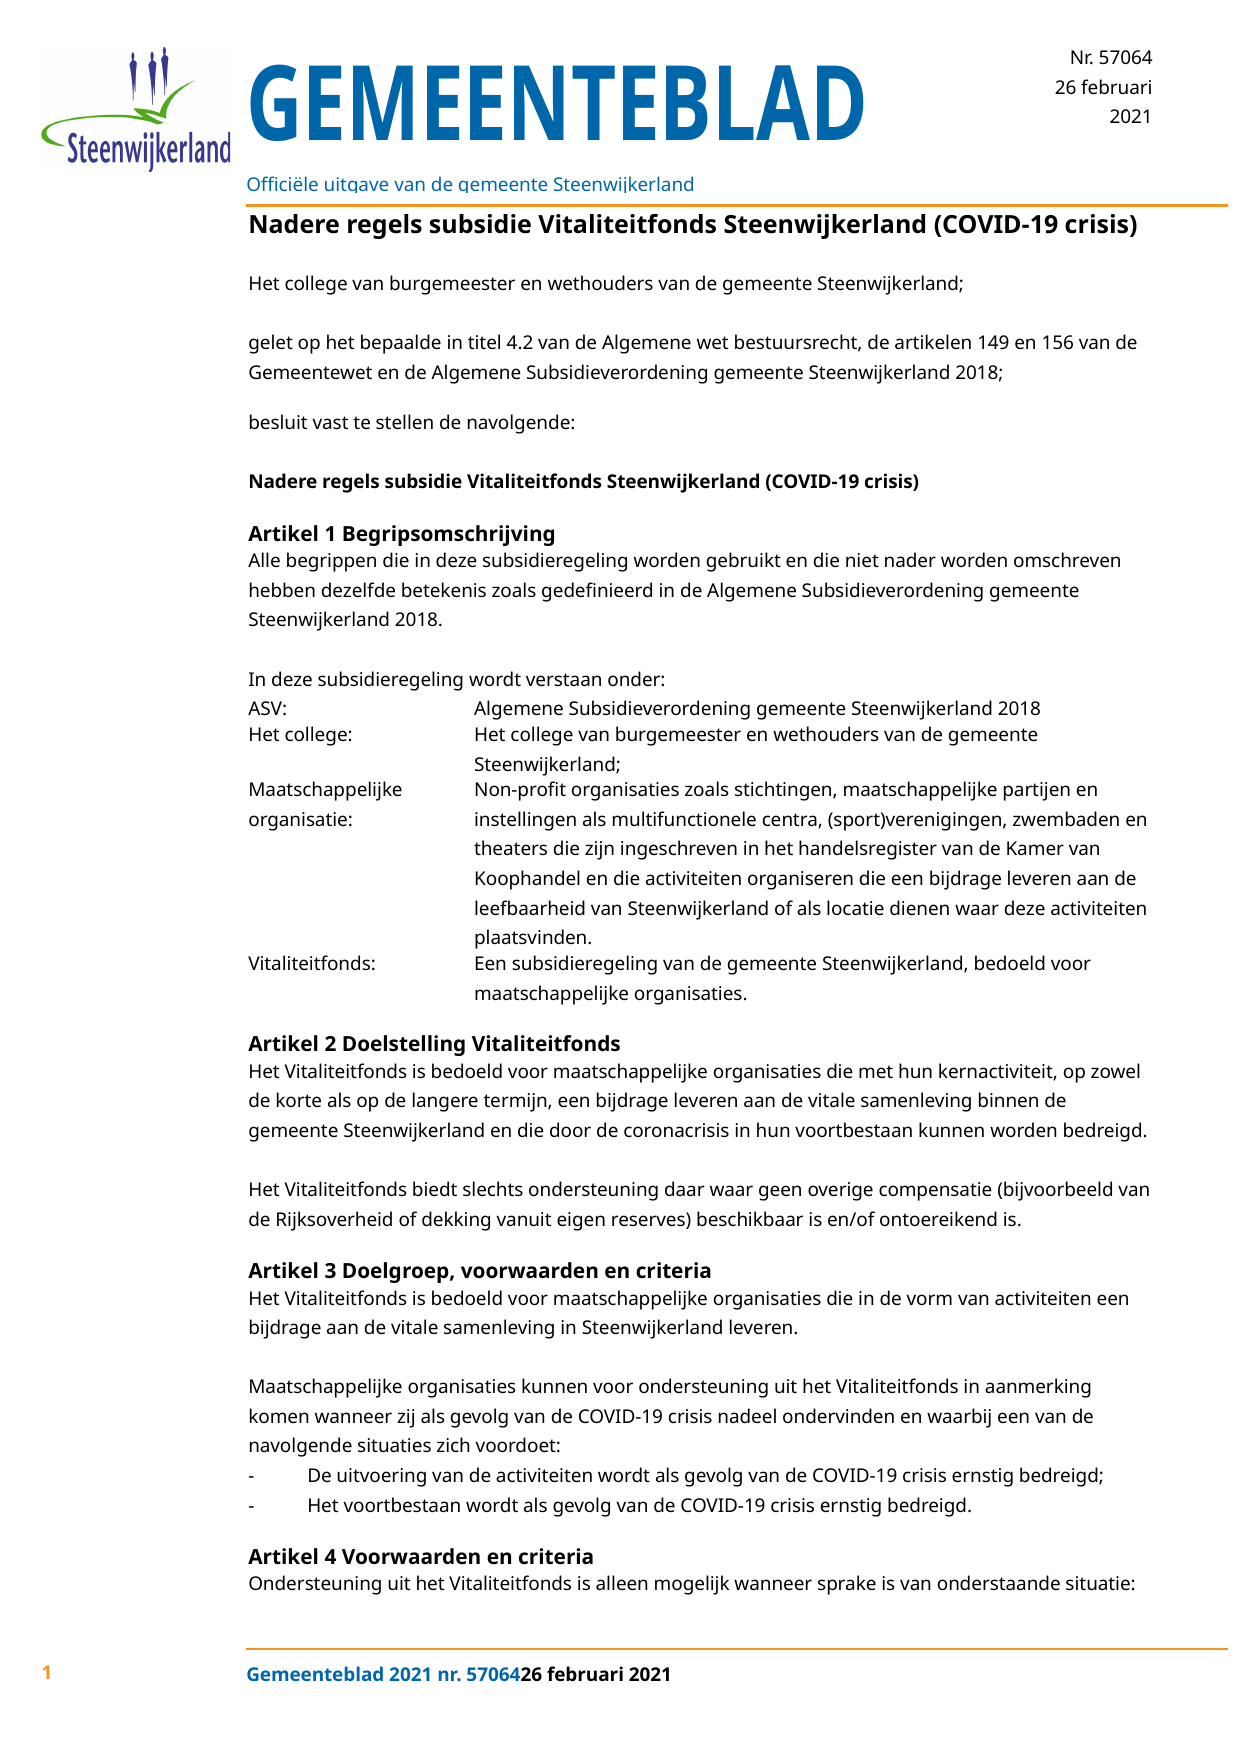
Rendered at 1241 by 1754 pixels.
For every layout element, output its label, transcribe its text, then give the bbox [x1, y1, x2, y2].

text Maatschappelijke organisaties kunnen voor ondersteuning uit het Vitaliteitfonds in aanmerking komen wanneer zij als gevolg van de COVID-19 crisis nadeel ondervinden en waarbij een van de navolgende situaties zich voordoet: [248, 1373, 1152, 1458]
text Het college van burgemeester en wethouders van de gemeente Steenwijkerland; [248, 270, 1152, 296]
text Het Vitaliteitfonds is bedoeld voor maatschappelijke organisaties die in de vorm van activiteiten een bijdrage aan de vitale samenleving in Steenwijkerland leveren. [248, 1285, 1152, 1340]
table_header Algemene Subsidieverordening gemeente Steenwijkerland 2018 [474, 695, 1152, 721]
text Alle begrippen die in deze subsidieregeling worden gebruikt en die niet nader worden omschreven hebben dezelfde betekenis zoals gedefinieerd in de Algemene Subsidieverordening gemeente Steenwijkerland 2018. [248, 547, 1152, 632]
table_cell Maatschappelijke organisatie: [248, 776, 474, 950]
list De uitvoering van de activiteiten wordt als gevolg van de COVID-19 crisis ernstig bedreigd; [248, 1462, 1152, 1488]
table_cell Het college van burgemeester en wethouders van de gemeente Steenwijkerland; [474, 721, 1152, 776]
text Ondersteuning uit het Vitaliteitfonds is alleen mogelijk wanneer sprake is van onderstaande situatie: [248, 1571, 1152, 1596]
table_cell Vitaliteitfonds: [248, 950, 474, 1005]
table_cell Het college: [248, 721, 474, 776]
table_cell Non-profit organisaties zoals stichtingen, maatschappelijke partijen en instellingen als multifunctionele centra, (sport)verenigingen, zwembaden en theaters die zijn ingeschreven in het handelsregister van de Kamer van Koophandel en die activiteiten organiseren die een bijdrage leveren aan de leefbaarheid van Steenwijkerland of als locatie dienen waar deze activiteiten plaatsvinden. [474, 776, 1152, 950]
text Artikel 3 Doelgroep, voorwaarden en criteria [248, 1256, 1152, 1285]
text Nadere regels subsidie Vitaliteitfonds Steenwijkerland (COVID-19 crisis) [248, 468, 1152, 494]
text Het Vitaliteitfonds is bedoeld voor maatschappelijke organisaties die met hun kernactiviteit, op zowel de korte als op de langere termijn, een bijdrage leveren aan de vitale samenleving binnen de gemeente Steenwijkerland en die door de coronacrisis in hun voortbestaan kunnen worden bedreigd. [248, 1058, 1152, 1143]
text besluit vast te stellen de navolgende: [248, 409, 1152, 435]
table_cell Een subsidieregeling van de gemeente Steenwijkerland, bedoeld voor maatschappelijke organisaties. [474, 950, 1152, 1005]
picture [41, 47, 231, 172]
text Nadere regels subsidie Vitaliteitfonds Steenwijkerland (COVID-19 crisis) [248, 207, 1152, 241]
list Het voortbestaan wordt als gevolg van de COVID-19 crisis ernstig bedreigd. [248, 1492, 1152, 1517]
text gelet op het bepaalde in titel 4.2 van de Algemene wet bestuursrecht, de artikelen 149 en 156 van de Gemeentewet en de Algemene Subsidieverordening gemeente Steenwijkerland 2018; [248, 329, 1152, 385]
text Artikel 2 Doelstelling Vitaliteitfonds [248, 1029, 1152, 1058]
text In deze subsidieregeling wordt verstaan onder: [248, 666, 1152, 691]
text Het Vitaliteitfonds biedt slechts ondersteuning daar waar geen overige compensatie (bijvoorbeeld van de Rijksoverheid of dekking vanuit eigen reserves) beschikbaar is en/of ontoereikend is. [248, 1176, 1152, 1232]
table_header ASV: [248, 695, 474, 721]
text Artikel 4 Voorwaarden en criteria [248, 1542, 1152, 1571]
text Artikel 1 Begripsomschrijving [248, 519, 1152, 547]
